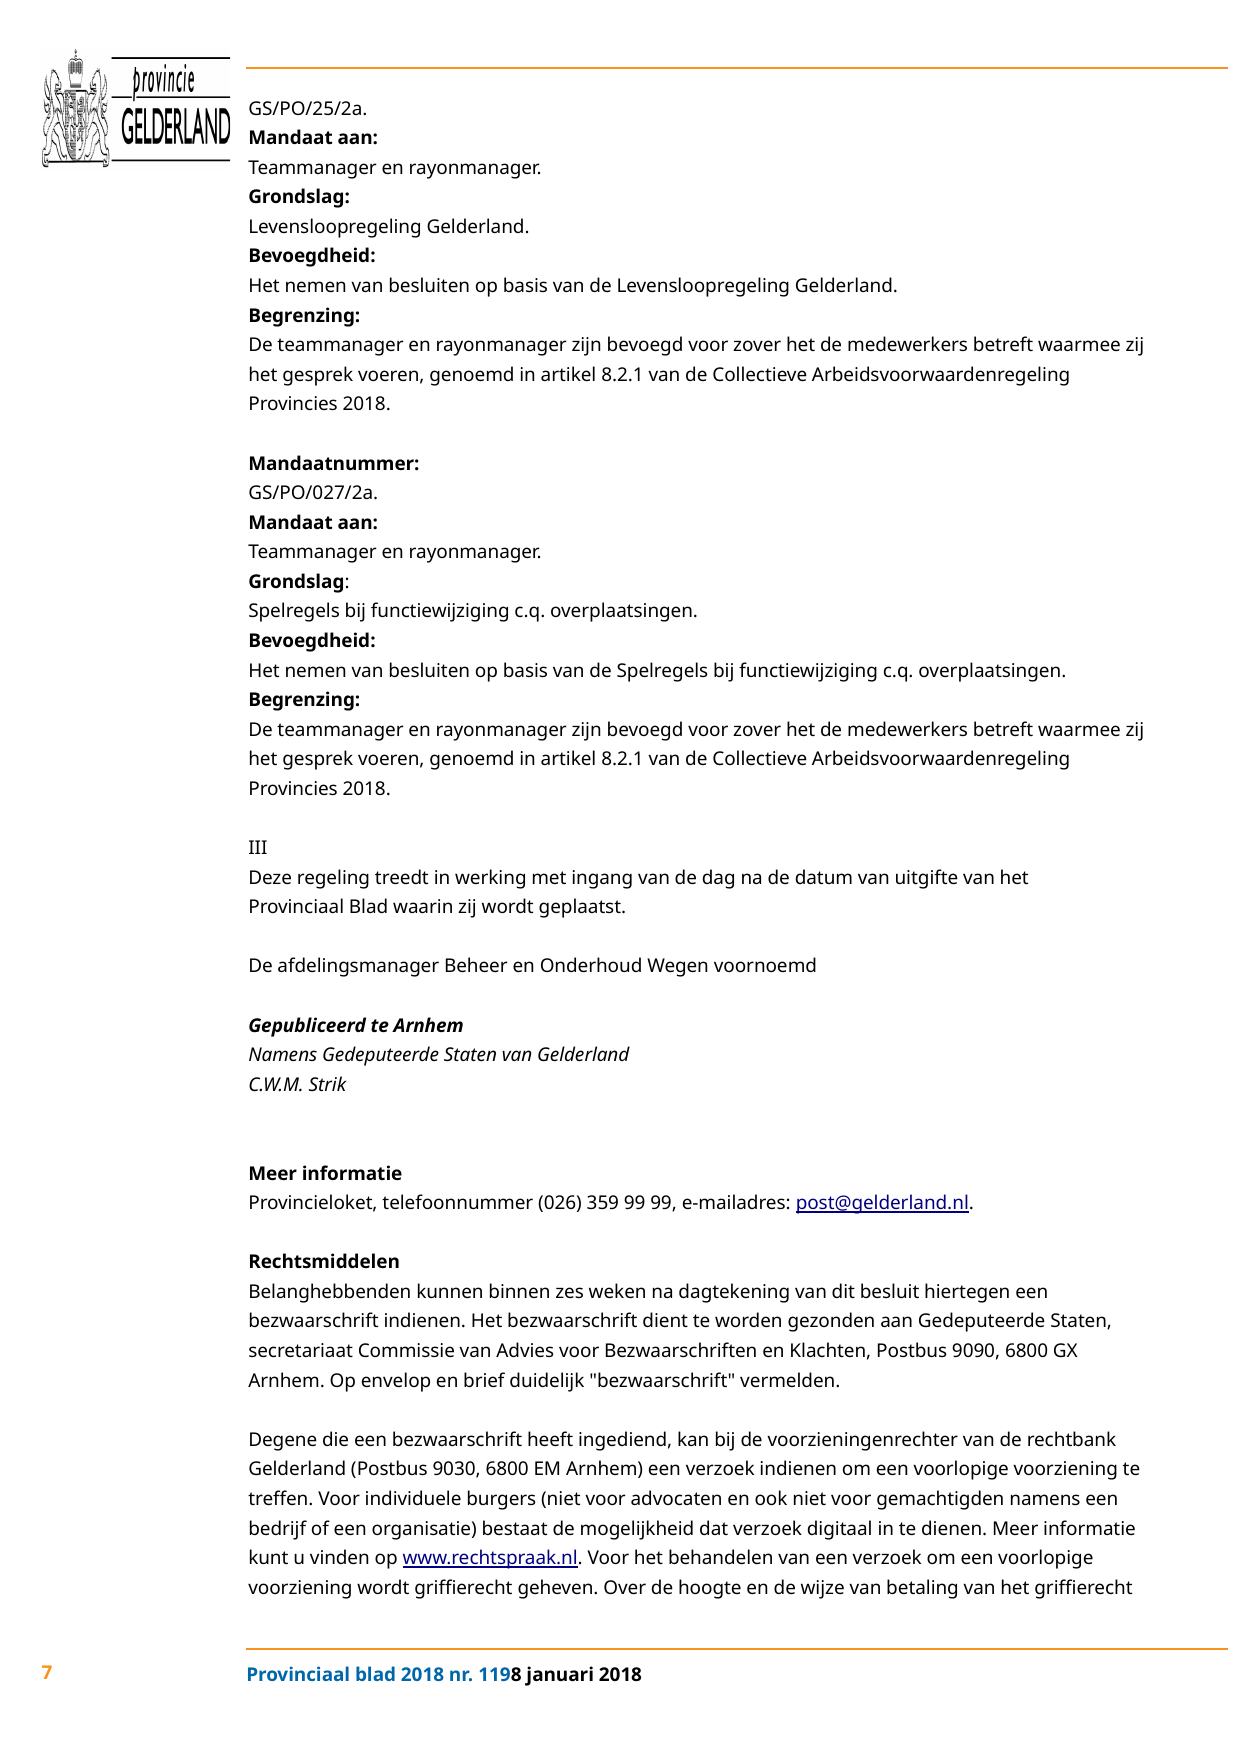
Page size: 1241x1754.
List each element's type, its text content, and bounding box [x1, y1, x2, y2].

text III [248, 834, 1152, 860]
text Het nemen van besluiten op basis van de Spelregels bij functiewijziging c.q. overplaatsingen. [248, 657, 1152, 683]
text Mandaat aan: [248, 509, 1152, 535]
text Begrenzing: [248, 302, 1152, 328]
text De afdelingsmanager Beheer en Onderhoud Wegen voornoemd [248, 953, 1152, 978]
text Het nemen van besluiten op basis van de Levensloopregeling Gelderland. [248, 272, 1152, 298]
text Bevoegdheid: [248, 627, 1152, 653]
text Mandaatnummer: [248, 450, 1152, 476]
text Levensloopregeling Gelderland. [248, 213, 1152, 239]
text Begrenzing: [248, 686, 1152, 712]
text Degene die een bezwaarschrift heeft ingediend, kan bij de voorzieningenrechter van de rechtbank Gelderland (Postbus 9030, 6800 EM Arnhem) een verzoek indienen om een voorlopige voorziening te treffen. Voor individuele burgers (niet voor advocaten en ook niet voor gemachtigden namens een bedrijf of een organisatie) bestaat de mogelijkheid dat verzoek digitaal in te dienen. Meer informatie kunt u vinden op www.rechtspraak.nl. Voor het behandelen van een verzoek om een voorlopige voorziening wordt griffierecht geheven. Over de hoogte en de wijze van betaling van het griffierecht [248, 1426, 1152, 1600]
text Grondslag: [248, 568, 1152, 594]
text Namens Gedeputeerde Staten van Gelderland [248, 1041, 1152, 1067]
text De teammanager en rayonmanager zijn bevoegd voor zover het de medewerkers betreft waarmee zij het gesprek voeren, genoemd in artikel 8.2.1 van de Collectieve Arbeidsvoorwaardenregeling Provincies 2018. [248, 331, 1152, 416]
text De teammanager en rayonmanager zijn bevoegd voor zover het de medewerkers betreft waarmee zij het gesprek voeren, genoemd in artikel 8.2.1 van de Collectieve Arbeidsvoorwaardenregeling Provincies 2018. [248, 716, 1152, 801]
text Teammanager en rayonmanager. [248, 154, 1152, 180]
text Provincieloket, telefoonnummer (026) 359 99 99, e-mailadres: post@gelderland.nl. [248, 1189, 1152, 1215]
text Grondslag: [248, 183, 1152, 209]
text Teammanager en rayonmanager. [248, 538, 1152, 564]
text C.W.M. Strik [248, 1071, 1152, 1097]
text Meer informatie [248, 1160, 1152, 1186]
text Deze regeling treedt in werking met ingang van de dag na de datum van uitgifte van het [248, 864, 1152, 890]
text Belanghebbenden kunnen binnen zes weken na dagtekening van dit besluit hiertegen een bezwaarschrift indienen. Het bezwaarschrift dient te worden gezonden aan Gedeputeerde Staten, secretariaat Commissie van Advies voor Bezwaarschriften en Klachten, Postbus 9090, 6800 GX Arnhem. Op envelop en brief duidelijk "bezwaarschrift" vermelden. [248, 1278, 1152, 1393]
text Spelregels bij functiewijziging c.q. overplaatsingen. [248, 598, 1152, 623]
picture [41, 47, 231, 172]
text Mandaat aan: [248, 124, 1152, 150]
text GS/PO/25/2a. [248, 95, 1152, 121]
text GS/PO/027/2a. [248, 479, 1152, 505]
text Provinciaal Blad waarin zij wordt geplaatst. [248, 893, 1152, 919]
text Rechtsmiddelen [248, 1248, 1152, 1274]
text Bevoegdheid: [248, 243, 1152, 268]
text Gepubliceerd te Arnhem [248, 1012, 1152, 1038]
